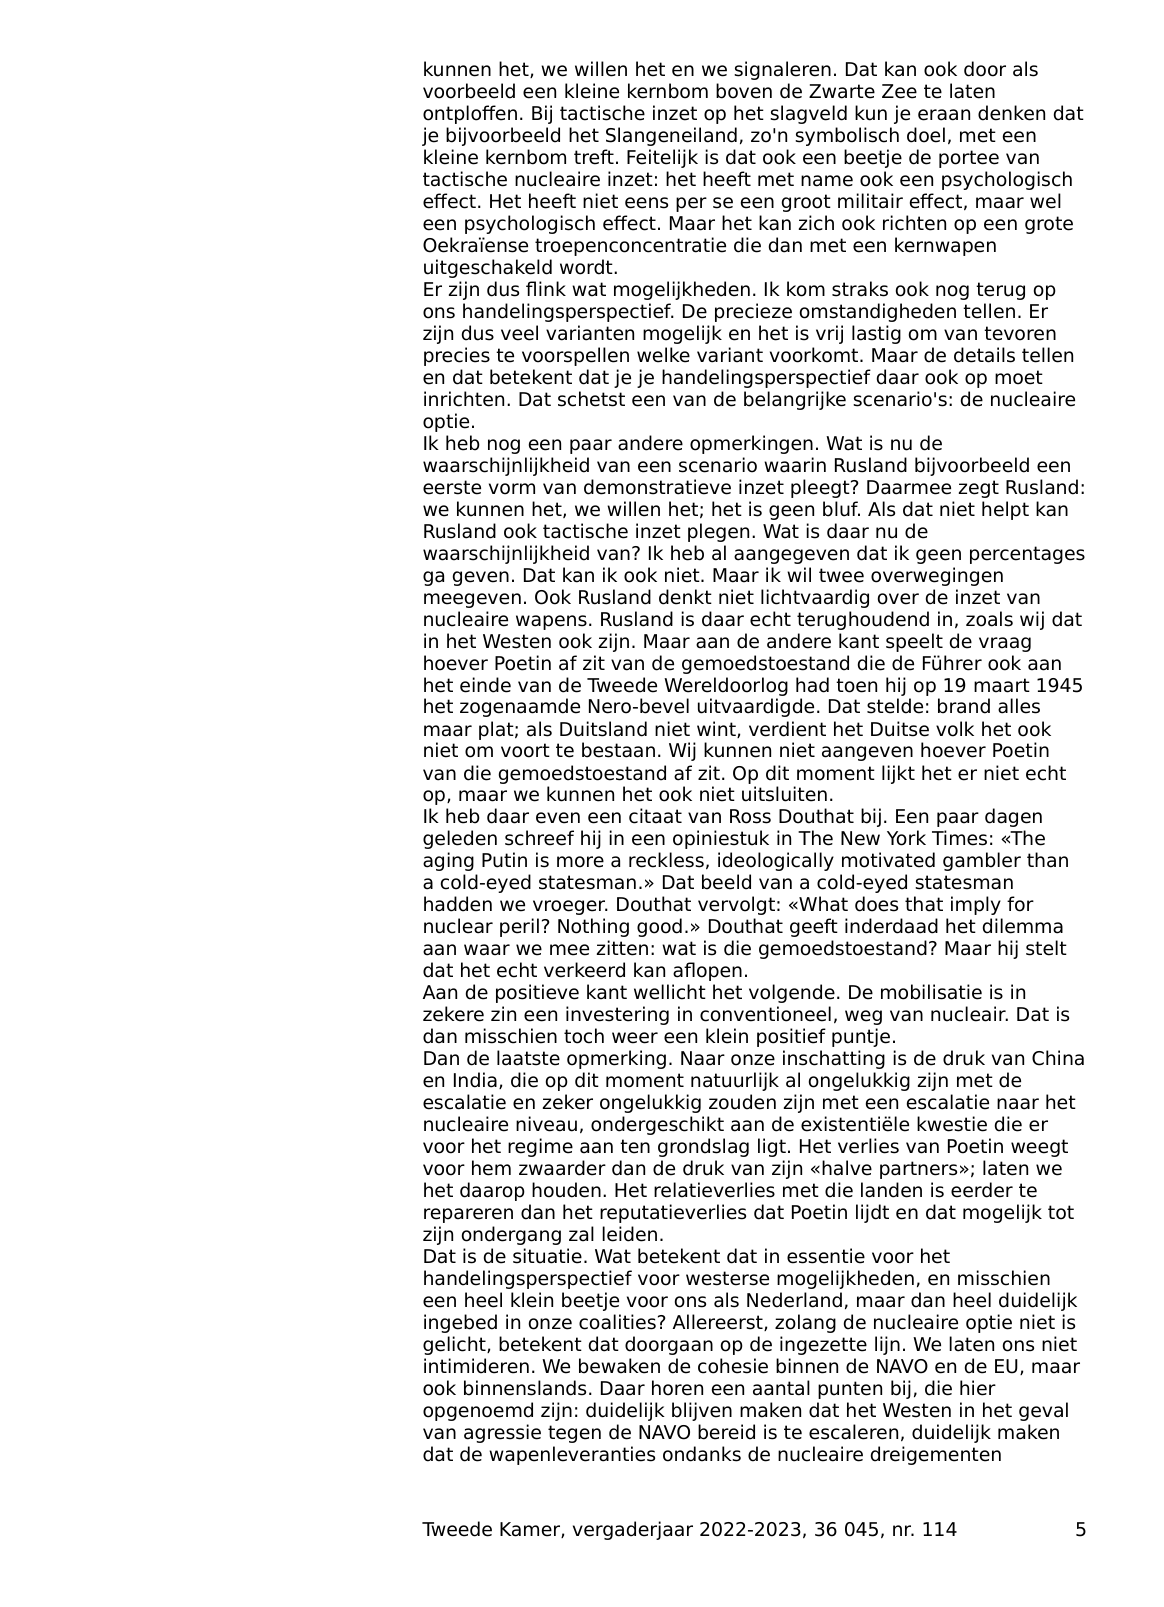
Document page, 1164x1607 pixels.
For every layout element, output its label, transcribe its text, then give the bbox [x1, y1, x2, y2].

text Ik heb nog een paar andere opmerkingen. Wat is nu de waarschijnlijkheid van een scenario waarin Rusland bijvoorbeeld een eerste vorm van demonstratieve inzet pleegt? Daarmee zegt Rusland: we kunnen het, we willen het; het is geen bluf. Als dat niet helpt kan Rusland ook tactische inzet plegen. Wat is daar nu de waarschijnlijkheid van? Ik heb al aangegeven dat ik geen percentages ga geven. Dat kan ik ook niet. Maar ik wil twee overwegingen meegeven. Ook Rusland denkt niet lichtvaardig over de inzet van nucleaire wapens. Rusland is daar echt terughoudend in, zoals wij dat in het Westen ook zijn. Maar aan de andere kant speelt de vraag hoever Poetin af zit van de gemoedstoestand die de Führer ook aan het einde van de Tweede Wereldoorlog had toen hij op 19 maart 1945 het zogenaamde Nero-bevel uitvaardigde. Dat stelde: brand alles maar plat; als Duitsland niet wint, verdient het Duitse volk het ook niet om voort te bestaan. Wij kunnen niet aangeven hoever Poetin van die gemoedstoestand af zit. Op dit moment lijkt het er niet echt op, maar we kunnen het ook niet uitsluiten. [422, 433, 1087, 806]
text Aan de positieve kant wellicht het volgende. De mobilisatie is in zekere zin een investering in conventioneel, weg van nucleair. Dat is dan misschien toch weer een klein positief puntje. [422, 982, 1087, 1048]
text kunnen het, we willen het en we signaleren. Dat kan ook door als voorbeeld een kleine kernbom boven de Zwarte Zee te laten ontploffen. Bij tactische inzet op het slagveld kun je eraan denken dat je bijvoorbeeld het Slangeneiland, zo'n symbolisch doel, met een kleine kernbom treft. Feitelijk is dat ook een beetje de portee van tactische nucleaire inzet: het heeft met name ook een psychologisch effect. Het heeft niet eens per se een groot militair effect, maar wel een psychologisch effect. Maar het kan zich ook richten op een grote Oekraïense troepenconcentratie die dan met een kernwapen uitgeschakeld wordt. [422, 59, 1087, 279]
text Ik heb daar even een citaat van Ross Douthat bij. Een paar dagen geleden schreef hij in een opiniestuk in The New York Times: «The aging Putin is more a reckless, ideologically motivated gambler than a cold-eyed statesman.» Dat beeld van a cold-eyed statesman hadden we vroeger. Douthat vervolgt: «What does that imply for nuclear peril? Nothing good.» Douthat geeft inderdaad het dilemma aan waar we mee zitten: wat is die gemoedstoestand? Maar hij stelt dat het echt verkeerd kan aflopen. [422, 806, 1087, 982]
text Dat is de situatie. Wat betekent dat in essentie voor het handelingsperspectief voor westerse mogelijkheden, en misschien een heel klein beetje voor ons als Nederland, maar dan heel duidelijk ingebed in onze coalities? Allereerst, zolang de nucleaire optie niet is gelicht, betekent dat doorgaan op de ingezette lijn. We laten ons niet intimideren. We bewaken de cohesie binnen de NAVO en de EU, maar ook binnenslands. Daar horen een aantal punten bij, die hier opgenoemd zijn: duidelijk blijven maken dat het Westen in het geval van agressie tegen de NAVO bereid is te escaleren, duidelijk maken dat de wapenleveranties ondanks de nucleaire dreigementen [422, 1246, 1087, 1466]
text Er zijn dus flink wat mogelijkheden. Ik kom straks ook nog terug op ons handelingsperspectief. De precieze omstandigheden tellen. Er zijn dus veel varianten mogelijk en het is vrij lastig om van tevoren precies te voorspellen welke variant voorkomt. Maar de details tellen en dat betekent dat je je handelingsperspectief daar ook op moet inrichten. Dat schetst een van de belangrijke scenario's: de nucleaire optie. [422, 279, 1087, 433]
text Dan de laatste opmerking. Naar onze inschatting is de druk van China en India, die op dit moment natuurlijk al ongelukkig zijn met de escalatie en zeker ongelukkig zouden zijn met een escalatie naar het nucleaire niveau, ondergeschikt aan de existentiële kwestie die er voor het regime aan ten grondslag ligt. Het verlies van Poetin weegt voor hem zwaarder dan de druk van zijn «halve partners»; laten we het daarop houden. Het relatieverlies met die landen is eerder te repareren dan het reputatieverlies dat Poetin lijdt en dat mogelijk tot zijn ondergang zal leiden. [422, 1048, 1087, 1246]
